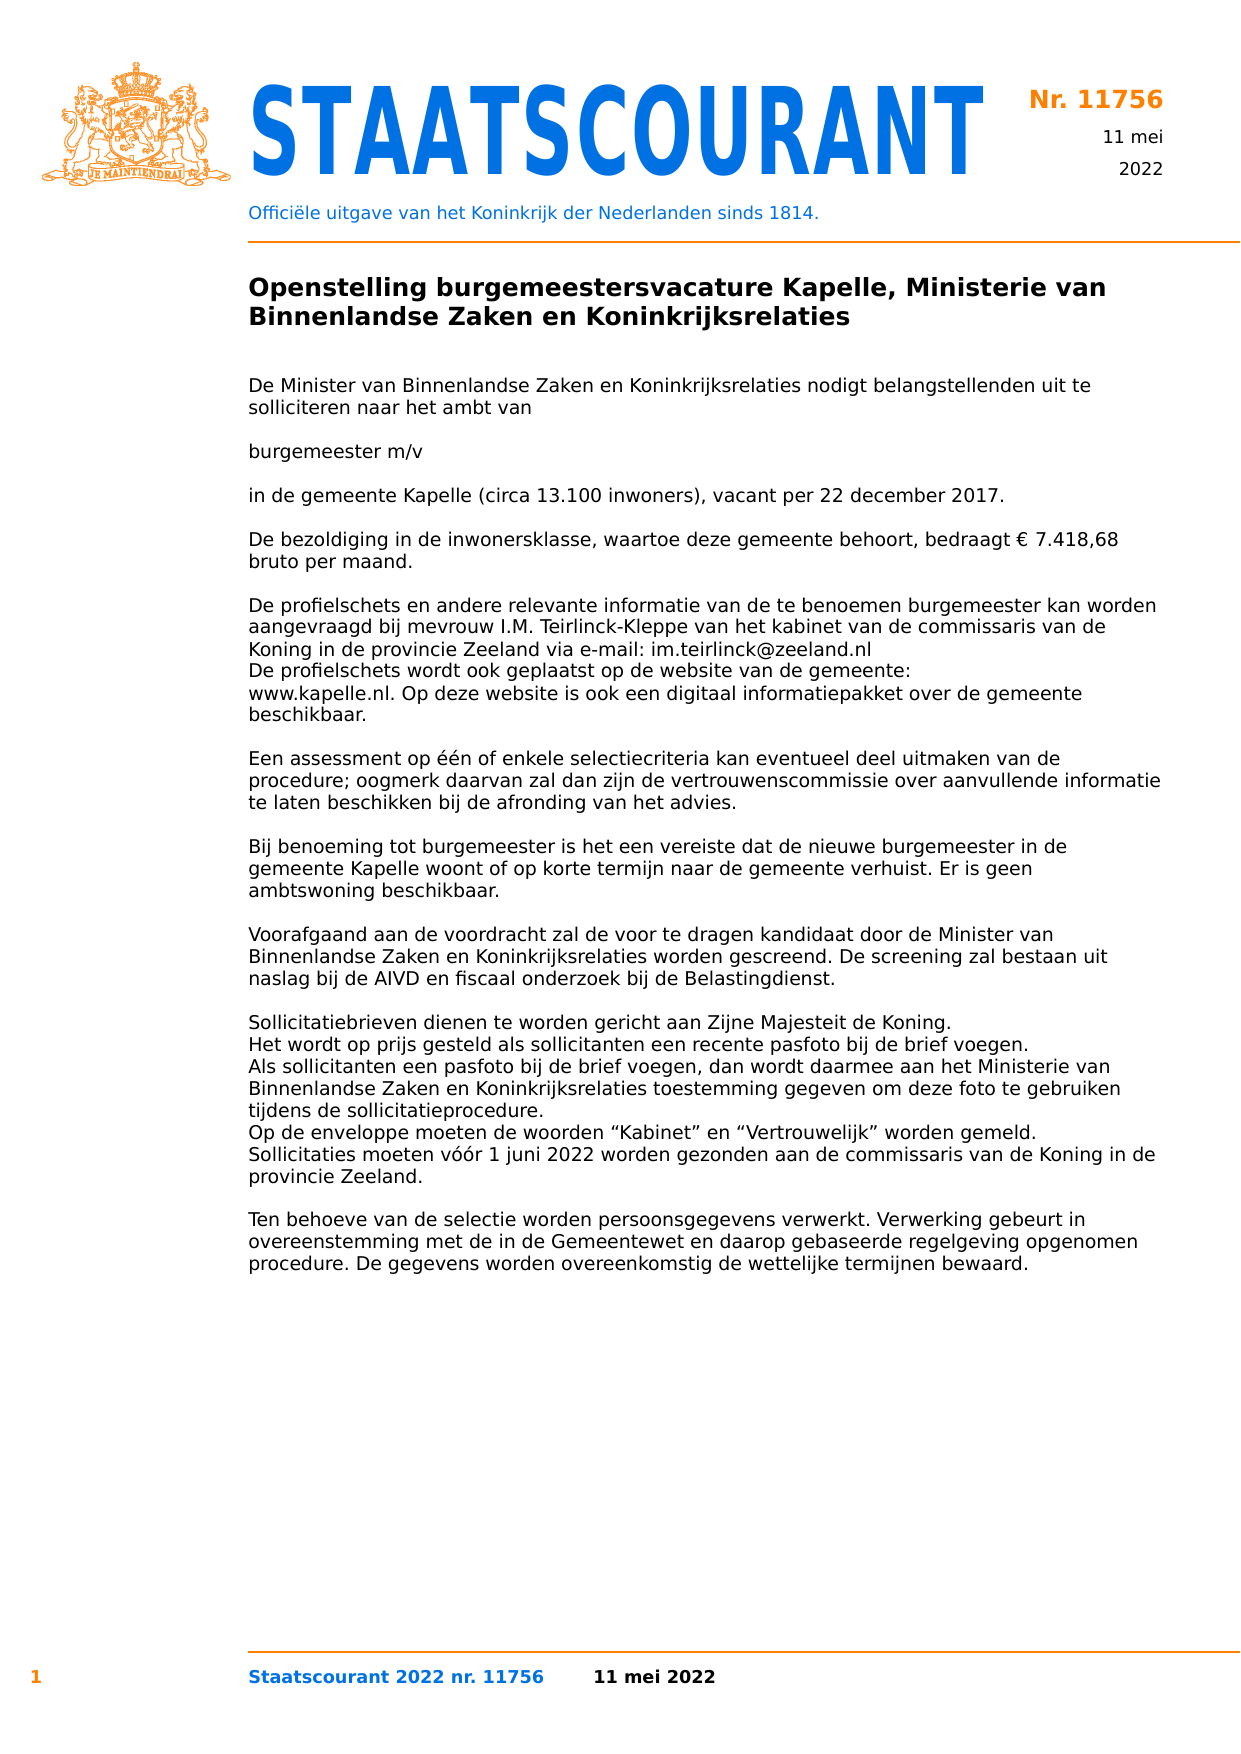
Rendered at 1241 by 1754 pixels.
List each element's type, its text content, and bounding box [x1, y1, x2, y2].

subtitle Openstelling burgemeestersvacature Kapelle, Ministerie van Binnenlandse Zaken en Koninkrijksrelaties [248, 273, 1163, 331]
text Het wordt op prijs gesteld als sollicitanten een recente pasfoto bij de brief voegen. [248, 1034, 1163, 1056]
table_header [25, 62, 248, 241]
text Ten behoeve van de selectie worden persoonsgegevens verwerkt. Verwerking gebeurt in overeenstemming met de in de Gemeentewet en daarop gebaseerde regelgeving opgenomen procedure. De gegevens worden overeenkomstig de wettelijke termijnen bewaard. [248, 1209, 1163, 1275]
text burgemeester m/v [248, 441, 1163, 463]
text Een assessment op één of enkele selectiecriteria kan eventueel deel uitmaken van de procedure; oogmerk daarvan zal dan zijn de vertrouwenscommissie over aanvullende informatie te laten beschikken bij de afronding van het advies. [248, 748, 1163, 814]
text www.kapelle.nl. Op deze website is ook een digitaal informatiepakket over de gemeente beschikbaar. [248, 682, 1163, 726]
text in de gemeente Kapelle (circa 13.100 inwoners), vacant per 22 december 2017. [248, 485, 1163, 507]
text Sollicitatiebrieven dienen te worden gericht aan Zijne Majesteit de Koning. [248, 1012, 1163, 1034]
text De profielschets wordt ook geplaatst op de website van de gemeente: [248, 660, 1163, 682]
text Op de enveloppe moeten de woorden “Kabinet” en “Vertrouwelijk” worden gemeld. [248, 1122, 1163, 1143]
text De Minister van Binnenlandse Zaken en Koninkrijksrelaties nodigt belangstellenden uit te solliciteren naar het ambt van [248, 375, 1163, 419]
picture [41, 62, 231, 186]
table_cell 11 mei [998, 121, 1240, 153]
text Voorafgaand aan de voordracht zal de voor te dragen kandidaat door de Minister van Binnenlandse Zaken en Koninkrijksrelaties worden gescreend. De screening zal bestaan uit naslag bij de AIVD en fiscaal onderzoek bij de Belastingdienst. [248, 924, 1163, 990]
table_cell Officiële uitgave van het Koninkrijk der Nederlanden sinds 1814. [248, 203, 1240, 241]
text De profielschets en andere relevante informatie van de te benoemen burgemeester kan worden aangevraagd bij mevrouw I.M. Teirlinck-Kleppe van het kabinet van de commissaris van de Koning in de provincie Zeeland via e-mail: im.teirlinck@zeeland.nl [248, 594, 1163, 660]
text Als sollicitanten een pasfoto bij de brief voegen, dan wordt daarmee aan het Ministerie van Binnenlandse Zaken en Koninkrijksrelaties toestemming gegeven om deze foto te gebruiken tijdens de sollicitatieprocedure. [248, 1056, 1163, 1122]
text De bezoldiging in de inwonersklasse, waartoe deze gemeente behoort, bedraagt € 7.418,68 bruto per maand. [248, 529, 1163, 573]
table_cell 2022 [998, 153, 1240, 203]
table_header Nr. 11756 [998, 62, 1240, 121]
text Bij benoeming tot burgemeester is het een vereiste dat de nieuwe burgemeester in de gemeente Kapelle woont of op korte termijn naar de gemeente verhuist. Er is geen ambtswoning beschikbaar. [248, 836, 1163, 902]
text Sollicitaties moeten vóór 1 juni 2022 worden gezonden aan de commissaris van de Koning in de provincie Zeeland. [248, 1143, 1163, 1187]
table_header STAATSCOURANT [248, 62, 998, 203]
